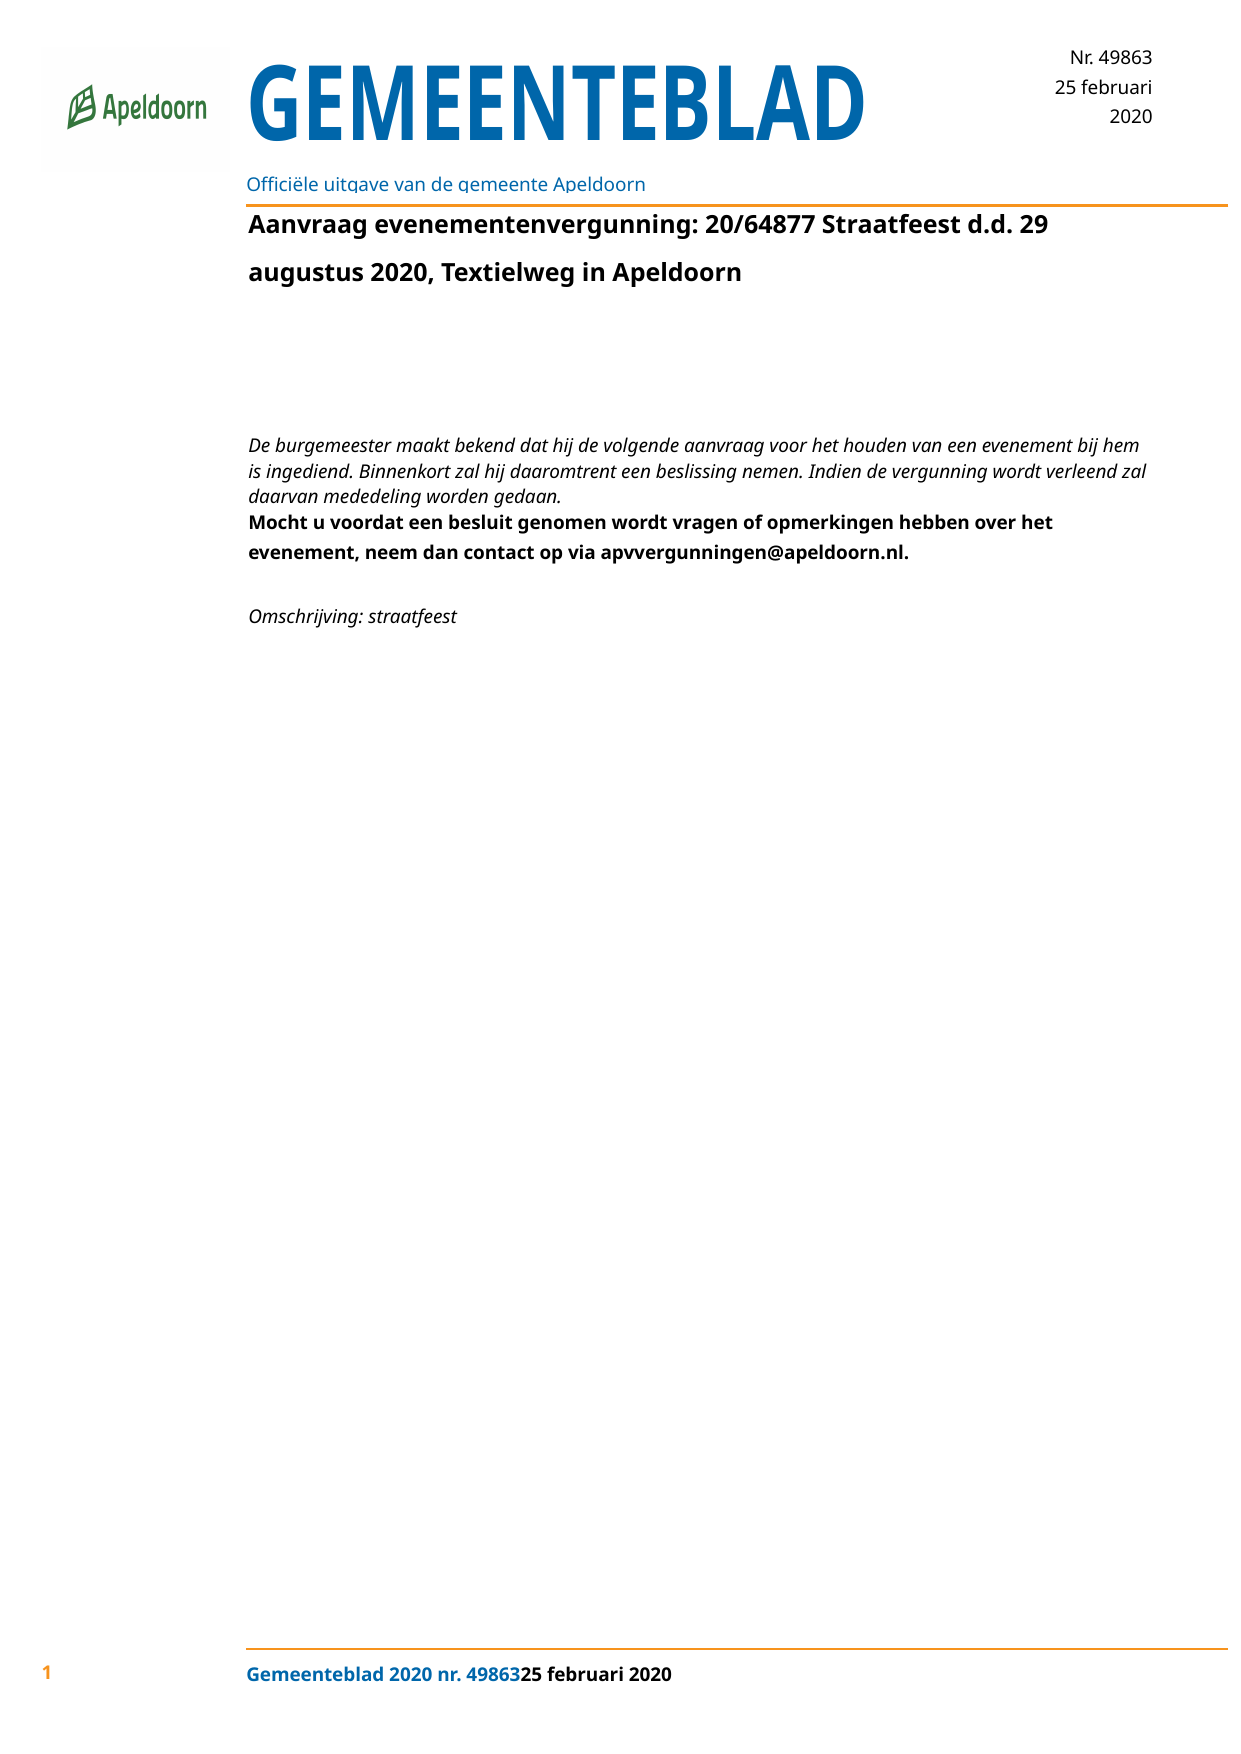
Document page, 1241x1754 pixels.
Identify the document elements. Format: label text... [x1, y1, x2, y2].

picture [41, 47, 231, 172]
text Mocht u voordat een besluit genomen wordt vragen of opmerkingen hebben over het evenement, neem dan contact op via apvvergunningen@apeldoorn.nl. [248, 509, 1152, 565]
text Omschrijving: straatfeest [248, 603, 1152, 629]
text De burgemeester maakt bekend dat hij de volgende aanvraag voor het houden van een evenement bij hem is ingediend. Binnenkort zal hij daaromtrent een beslissing nemen. Indien de vergunning wordt verleend zal daarvan mededeling worden gedaan. [248, 432, 1152, 509]
text Aanvraag evenementenvergunning: 20/64877 Straatfeest d.d. 29 augustus 2020, Textielweg in Apeldoorn [248, 207, 1152, 288]
